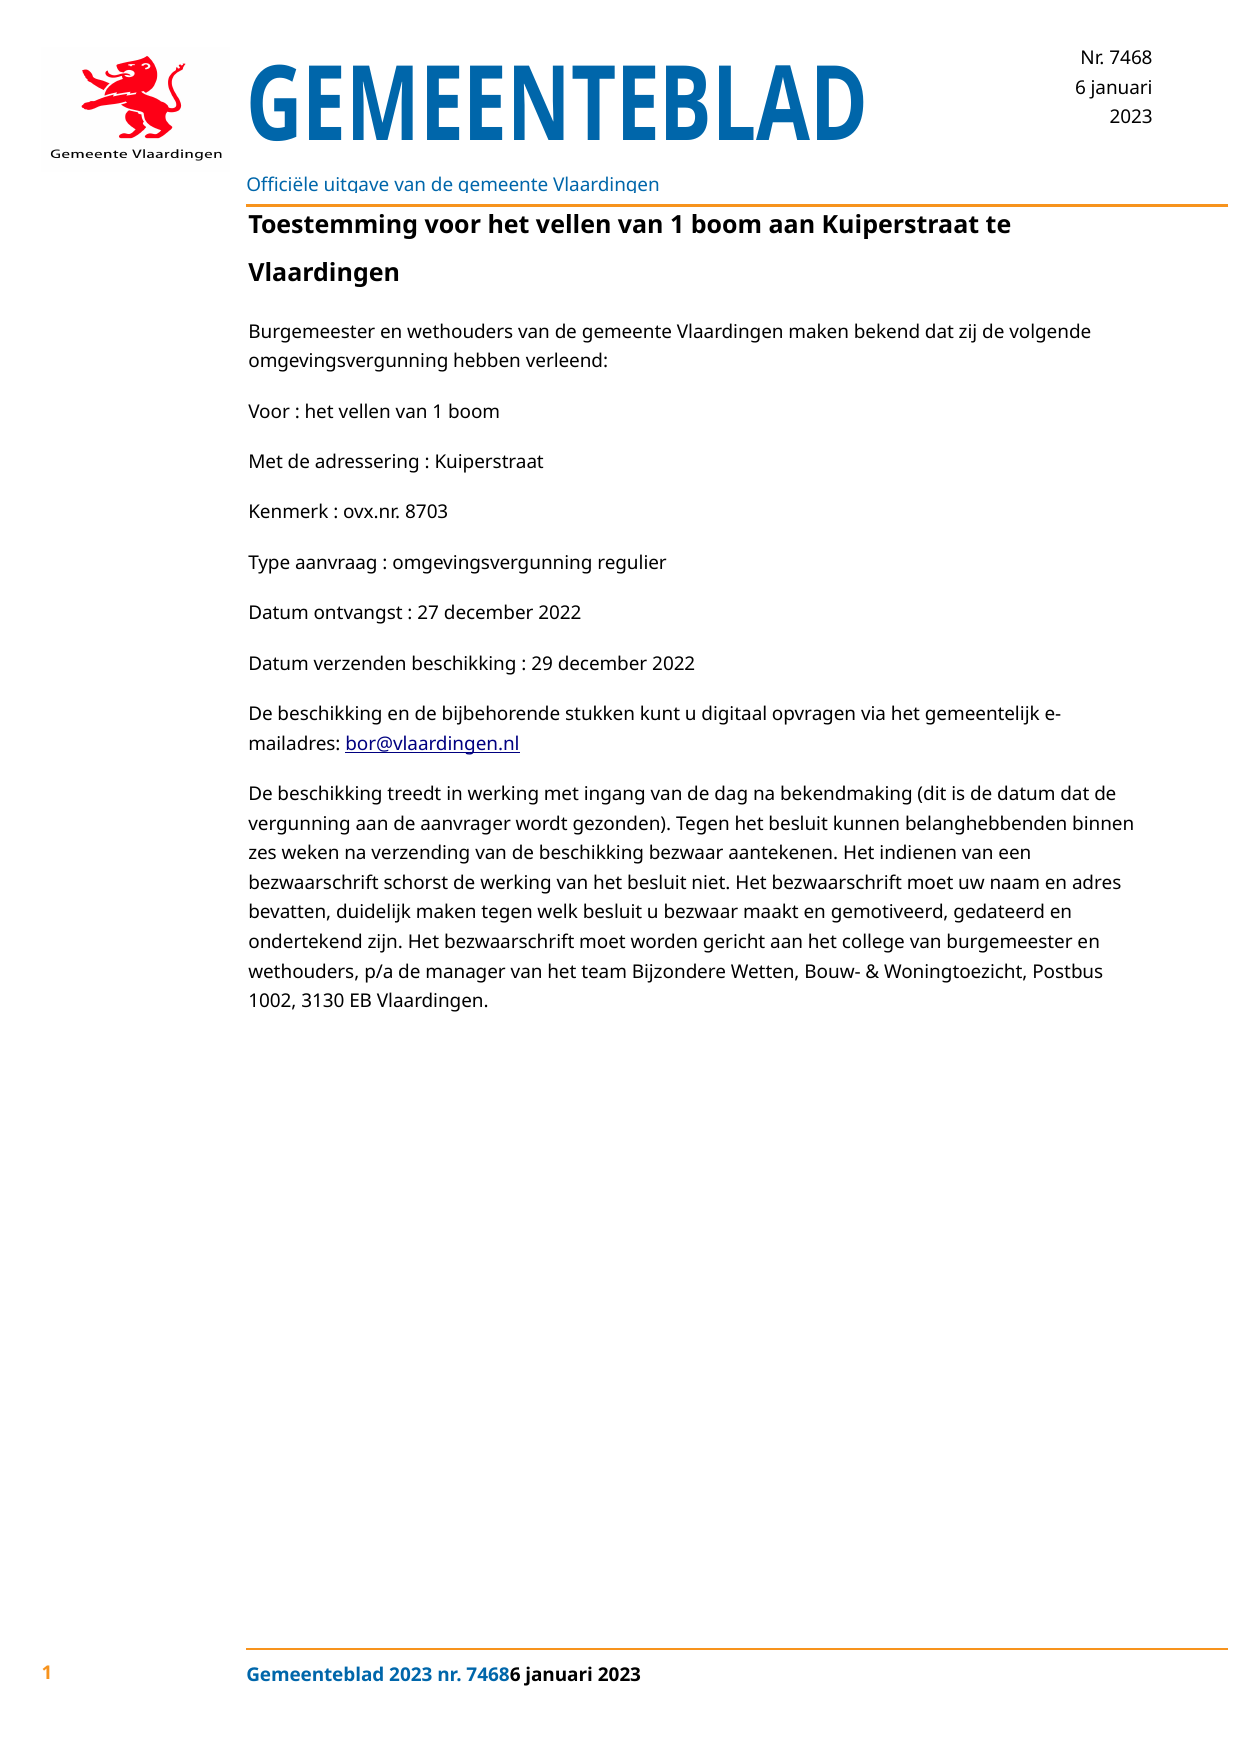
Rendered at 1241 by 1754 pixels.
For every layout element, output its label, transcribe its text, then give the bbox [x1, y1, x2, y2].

text De beschikking treedt in werking met ingang van de dag na bekendmaking (dit is de datum dat de vergunning aan de aanvrager wordt gezonden). Tegen het besluit kunnen belanghebbenden binnen zes weken na verzending van de beschikking bezwaar aantekenen. Het indienen van een bezwaarschrift schorst de werking van het besluit niet. Het bezwaarschrift moet uw naam en adres bevatten, duidelijk maken tegen welk besluit u bezwaar maakt en gemotiveerd, gedateerd en ondertekend zijn. Het bezwaarschrift moet worden gericht aan het college van burgemeester en wethouders, p/a de manager van het team Bijzondere Wetten, Bouw- & Woningtoezicht, Postbus 1002, 3130 EB Vlaardingen. [248, 780, 1152, 1013]
text Datum ontvangst : 27 december 2022 [248, 599, 1152, 625]
text Met de adressering : Kuiperstraat [248, 448, 1152, 474]
picture [41, 47, 231, 172]
text Datum verzenden beschikking : 29 december 2022 [248, 650, 1152, 676]
text Type aanvraag : omgevingsvergunning regulier [248, 549, 1152, 575]
text Burgemeester en wethouders van de gemeente Vlaardingen maken bekend dat zij de volgende omgevingsvergunning hebben verleend: [248, 318, 1152, 373]
text Kenmerk : ovx.nr. 8703 [248, 499, 1152, 524]
text Toestemming voor het vellen van 1 boom aan Kuiperstraat te Vlaardingen [248, 207, 1152, 288]
text Voor : het vellen van 1 boom [248, 398, 1152, 424]
text De beschikking en de bijbehorende stukken kunt u digitaal opvragen via het gemeentelijk e-mailadres: bor@vlaardingen.nl [248, 700, 1152, 756]
